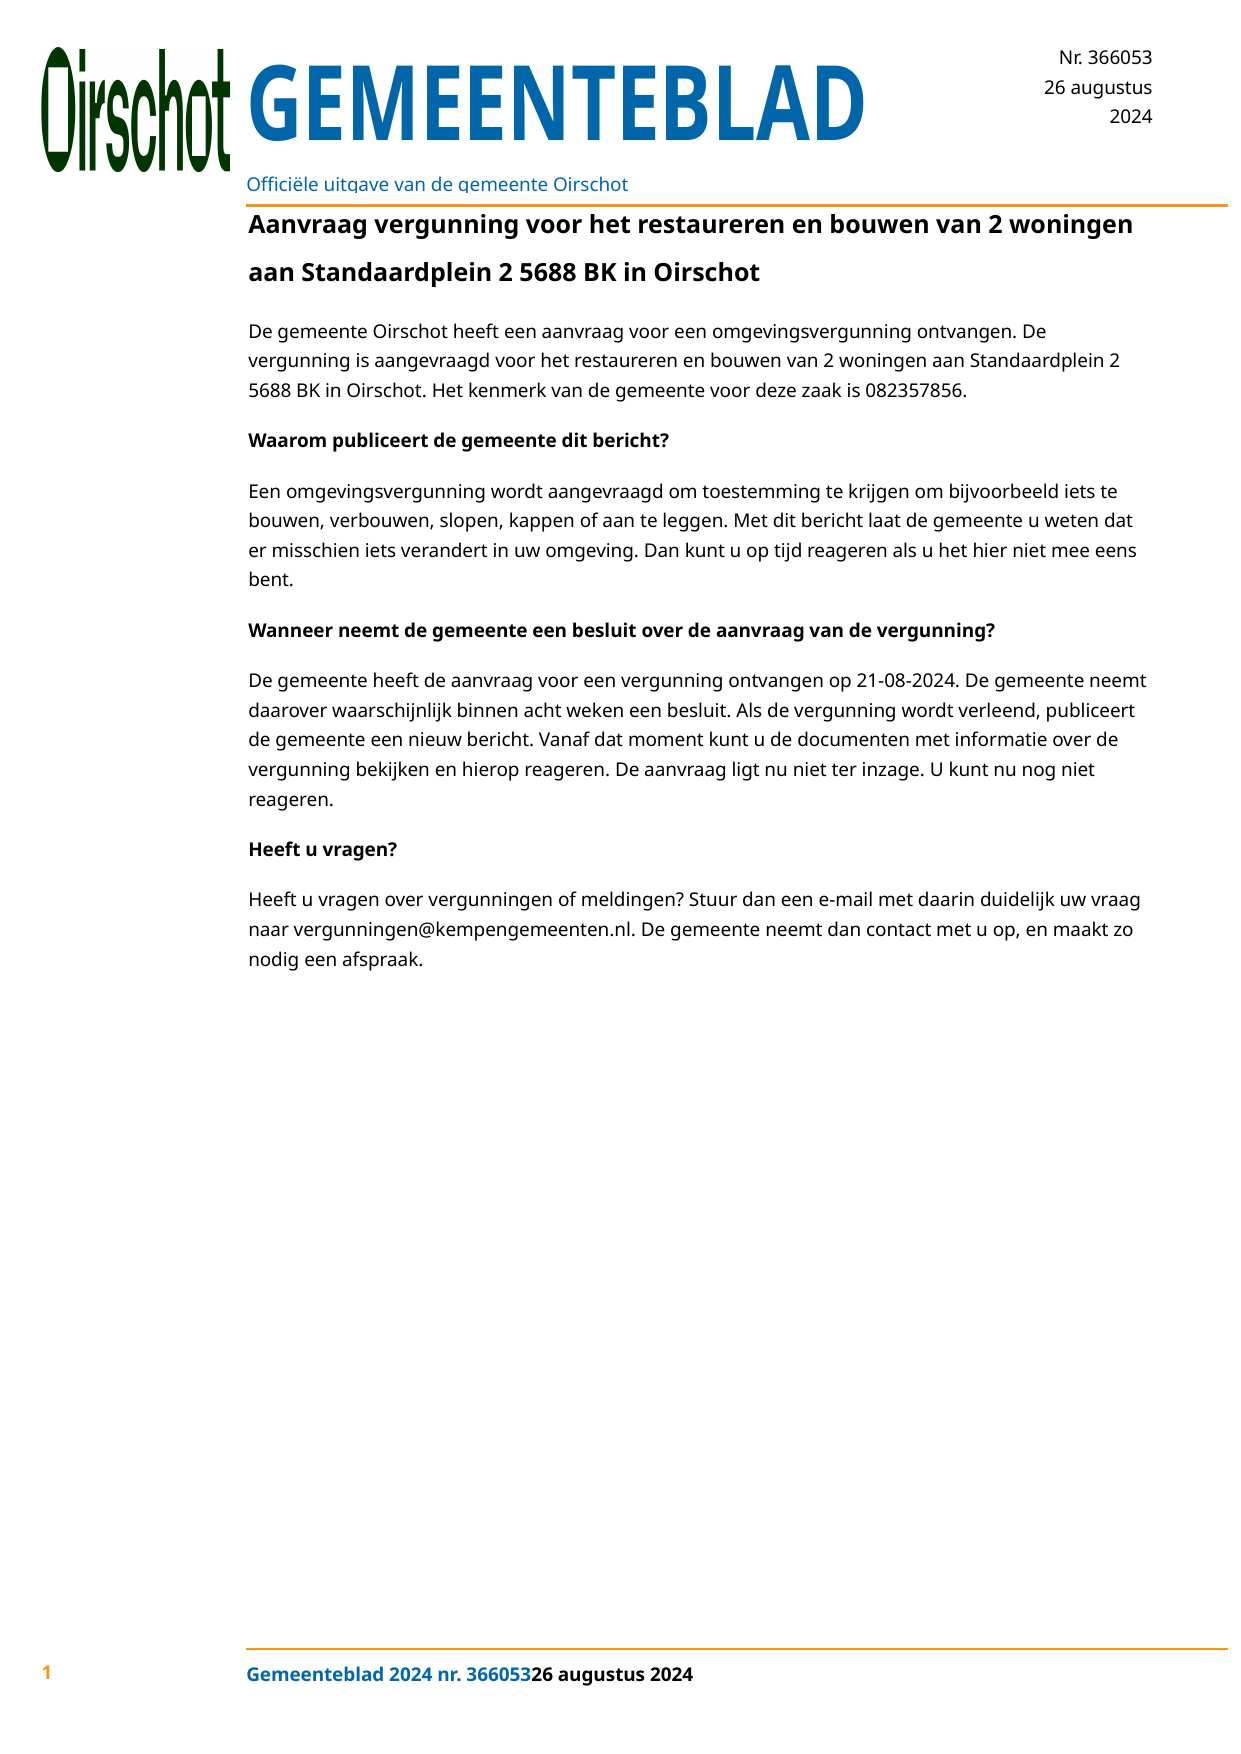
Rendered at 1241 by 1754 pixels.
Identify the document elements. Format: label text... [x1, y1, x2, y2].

text De gemeente Oirschot heeft een aanvraag voor een omgevingsvergunning ontvangen. De vergunning is aangevraagd voor het restaureren en bouwen van 2 woningen aan Standaardplein 2 5688 BK in Oirschot. Het kenmerk van de gemeente voor deze zaak is 082357856. [248, 318, 1152, 403]
picture [41, 47, 231, 172]
text Heeft u vragen? [248, 836, 1152, 862]
text Aanvraag vergunning voor het restaureren en bouwen van 2 woningen aan Standaardplein 2 5688 BK in Oirschot [248, 207, 1152, 288]
text Waarom publiceert de gemeente dit bericht? [248, 427, 1152, 453]
text Heeft u vragen over vergunningen of meldingen? Stuur dan een e-mail met daarin duidelijk uw vraag naar vergunningen@kempengemeenten.nl. De gemeente neemt dan contact met u op, en maakt zo nodig een afspraak. [248, 887, 1152, 972]
text Wanneer neemt de gemeente een besluit over de aanvraag van de vergunning? [248, 617, 1152, 643]
text De gemeente heeft de aanvraag voor een vergunning ontvangen op 21-08-2024. De gemeente neemt daarover waarschijnlijk binnen acht weken een besluit. Als de vergunning wordt verleend, publiceert de gemeente een nieuw bericht. Vanaf dat moment kunt u de documenten met informatie over de vergunning bekijken en hierop reageren. De aanvraag ligt nu niet ter inzage. U kunt nu nog niet reageren. [248, 667, 1152, 812]
text Een omgevingsvergunning wordt aangevraagd om toestemming te krijgen om bijvoorbeeld iets te bouwen, verbouwen, slopen, kappen of aan te leggen. Met dit bericht laat de gemeente u weten dat er misschien iets verandert in uw omgeving. Dan kunt u op tijd reageren als u het hier niet mee eens bent. [248, 478, 1152, 592]
